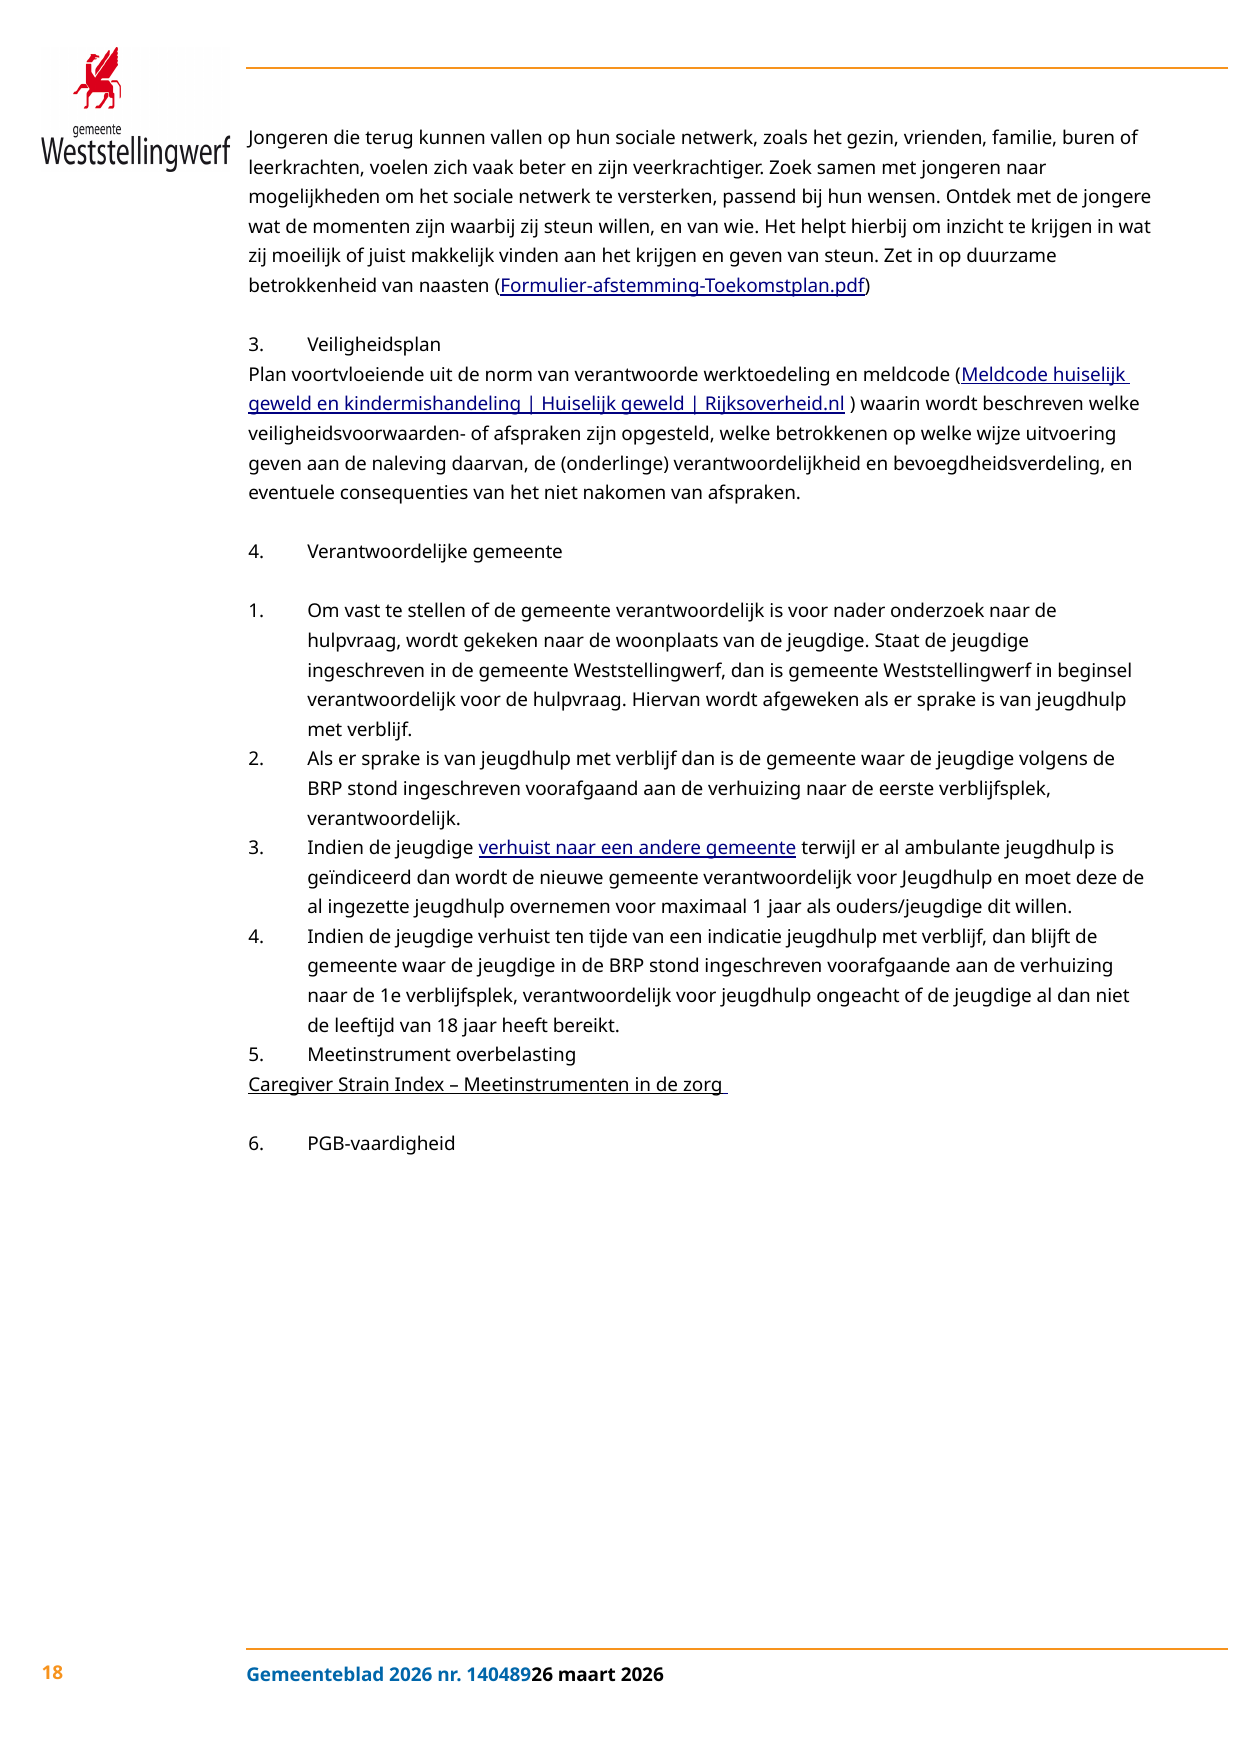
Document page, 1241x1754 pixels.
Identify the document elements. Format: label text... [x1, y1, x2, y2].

list Indien de jeugdige verhuist ten tijde van een indicatie jeugdhulp met verblijf, dan blijft de gemeente waar de jeugdige in de BRP stond ingeschreven voorafgaande aan de verhuizing naar de 1e verblijfsplek, verantwoordelijk voor jeugdhulp ongeacht of de jeugdige al dan niet de leeftijd van 18 jaar heeft bereikt. [248, 923, 1152, 1038]
text Jongeren die terug kunnen vallen op hun sociale netwerk, zoals het gezin, vrienden, familie, buren of leerkrachten, voelen zich vaak beter en zijn veerkrachtiger. Zoek samen met jongeren naar mogelijkheden om het sociale netwerk te versterken, passend bij hun wensen. Ontdek met de jongere wat de momenten zijn waarbij zij steun willen, en van wie. Het helpt hierbij om inzicht te krijgen in wat zij moeilijk of juist makkelijk vinden aan het krijgen en geven van steun. Zet in op duurzame betrokkenheid van naasten (Formulier-afstemming-Toekomstplan.pdf) [248, 124, 1152, 298]
list Verantwoordelijke gemeente [248, 538, 1152, 564]
list Indien de jeugdige verhuist naar een andere gemeente terwijl er al ambulante jeugdhulp is geïndiceerd dan wordt de nieuwe gemeente verantwoordelijk voor Jeugdhulp en moet deze de al ingezette jeugdhulp overnemen voor maximaal 1 jaar als ouders/jeugdige dit willen. [248, 834, 1152, 919]
text Caregiver Strain Index – Meetinstrumenten in de zorg [248, 1071, 1152, 1097]
list Om vast te stellen of de gemeente verantwoordelijk is voor nader onderzoek naar de hulpvraag, wordt gekeken naar de woonplaats van de jeugdige. Staat de jeugdige ingeschreven in de gemeente Weststellingwerf, dan is gemeente Weststellingwerf in beginsel verantwoordelijk voor de hulpvraag. Hiervan wordt afgeweken als er sprake is van jeugdhulp met verblijf. [248, 598, 1152, 742]
list PGB-vaardigheid [248, 1130, 1152, 1156]
text Plan voortvloeiende uit de norm van verantwoorde werktoedeling en meldcode (Meldcode huiselijk geweld en kindermishandeling | Huiselijk geweld | Rijksoverheid.nl ) waarin wordt beschreven welke veiligheidsvoorwaarden- of afspraken zijn opgesteld, welke betrokkenen op welke wijze uitvoering geven aan de naleving daarvan, de (onderlinge) verantwoordelijkheid en bevoegdheidsverdeling, en eventuele consequenties van het niet nakomen van afspraken. [248, 361, 1152, 505]
list Als er sprake is van jeugdhulp met verblijf dan is de gemeente waar de jeugdige volgens de BRP stond ingeschreven voorafgaand aan de verhuizing naar de eerste verblijfsplek, verantwoordelijk. [248, 746, 1152, 831]
list Meetinstrument overbelasting [248, 1041, 1152, 1067]
picture [41, 47, 231, 172]
list Veiligheidsplan [248, 331, 1152, 357]
